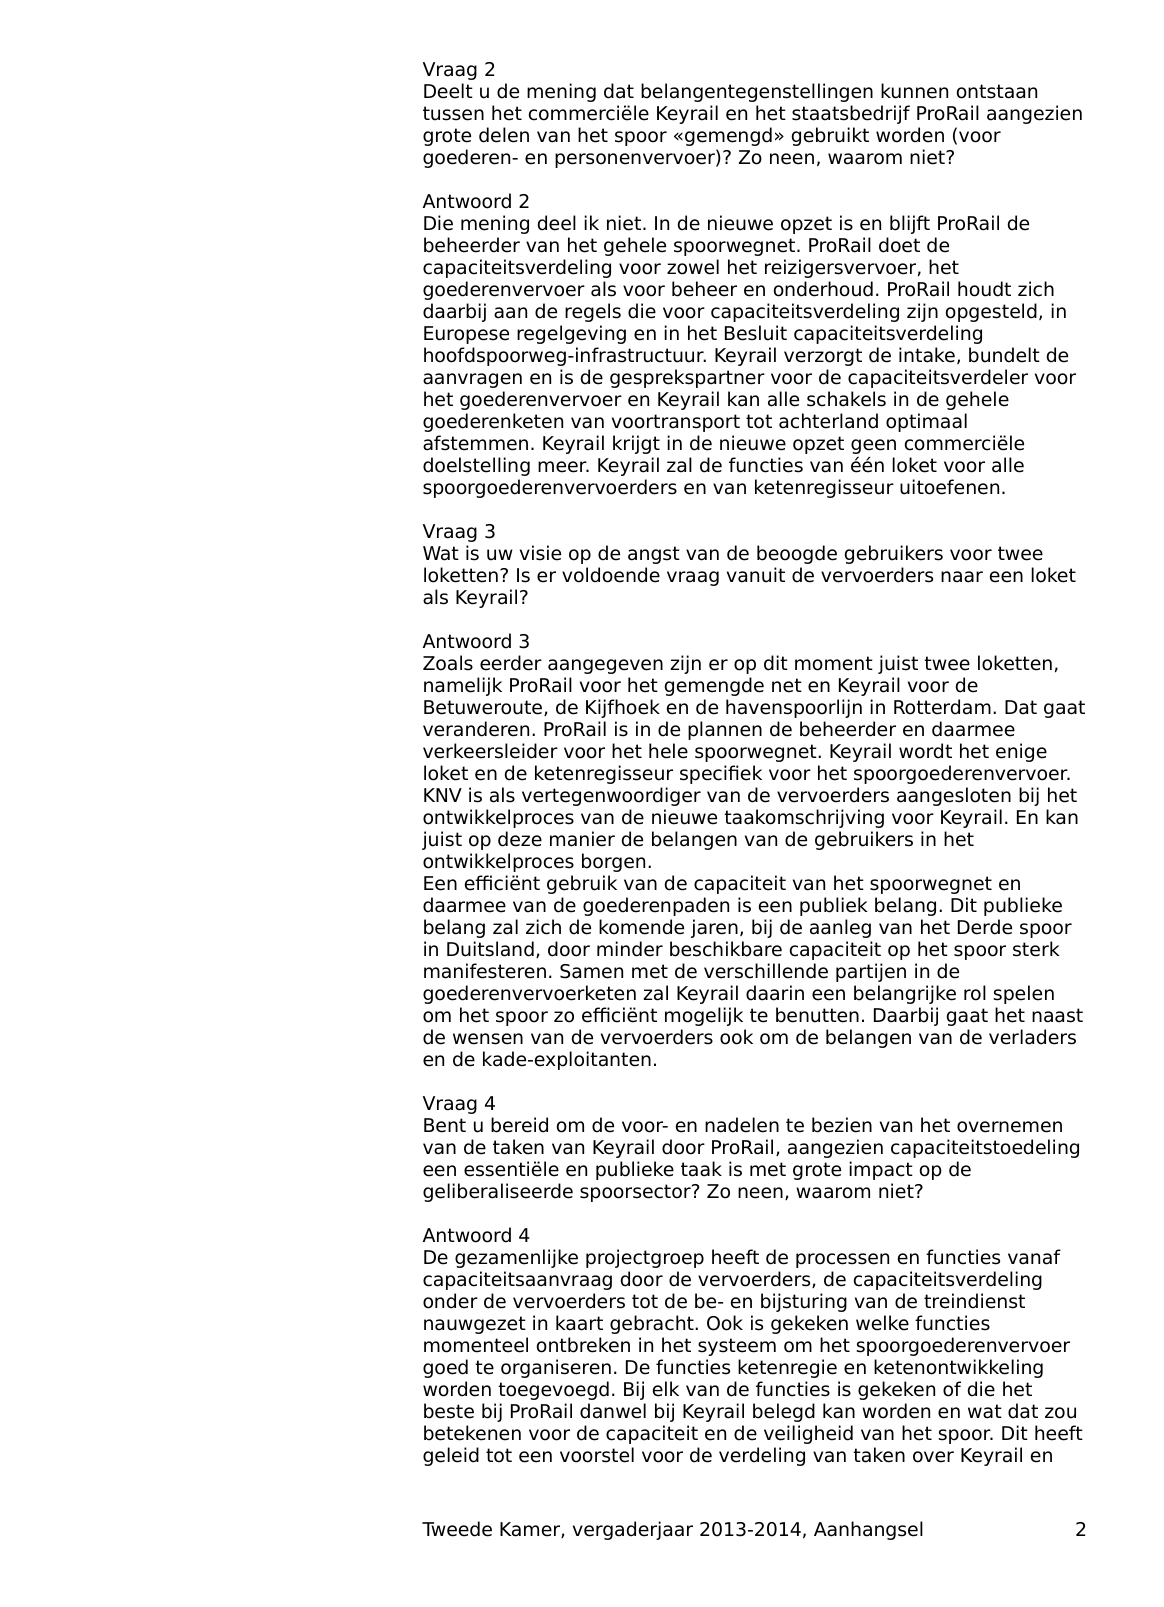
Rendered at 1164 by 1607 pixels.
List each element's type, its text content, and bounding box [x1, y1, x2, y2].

text Antwoord 3 [422, 631, 1087, 653]
text Vraag 4 [422, 1093, 1087, 1115]
text KNV is als vertegenwoordiger van de vervoerders aangesloten bij het ontwikkelproces van de nieuwe taakomschrijving voor Keyrail. En kan juist op deze manier de belangen van de gebruikers in het ontwikkelproces borgen. [422, 785, 1087, 873]
text Zoals eerder aangegeven zijn er op dit moment juist twee loketten, namelijk ProRail voor het gemengde net en Keyrail voor de Betuweroute, de Kijfhoek en de havenspoorlijn in Rotterdam. Dat gaat veranderen. ProRail is in de plannen de beheerder en daarmee verkeersleider voor het hele spoorwegnet. Keyrail wordt het enige loket en de ketenregisseur specifiek voor het spoorgoederenvervoer. [422, 653, 1087, 785]
text Bent u bereid om de voor- en nadelen te bezien van het overnemen van de taken van Keyrail door ProRail, aangezien capaciteitstoedeling een essentiële en publieke taak is met grote impact op de geliberaliseerde spoorsector? Zo neen, waarom niet? [422, 1115, 1087, 1203]
text Antwoord 2 [422, 191, 1087, 213]
text Antwoord 4 [422, 1225, 1087, 1247]
text Vraag 3 [422, 521, 1087, 543]
text Vraag 2 [422, 59, 1087, 81]
text Deelt u de mening dat belangentegenstellingen kunnen ontstaan tussen het commerciële Keyrail en het staatsbedrijf ProRail aangezien grote delen van het spoor «gemengd» gebruikt worden (voor goederen- en personenvervoer)? Zo neen, waarom niet? [422, 81, 1087, 169]
text Wat is uw visie op de angst van de beoogde gebruikers voor twee loketten? Is er voldoende vraag vanuit de vervoerders naar een loket als Keyrail? [422, 543, 1087, 609]
text De gezamenlijke projectgroep heeft de processen en functies vanaf capaciteitsaanvraag door de vervoerders, de capaciteitsverdeling onder de vervoerders tot de be- en bijsturing van de treindienst nauwgezet in kaart gebracht. Ook is gekeken welke functies momenteel ontbreken in het systeem om het spoorgoederenvervoer goed te organiseren. De functies ketenregie en ketenontwikkeling worden toegevoegd. Bij elk van de functies is gekeken of die het beste bij ProRail danwel bij Keyrail belegd kan worden en wat dat zou betekenen voor de capaciteit en de veiligheid van het spoor. Dit heeft geleid tot een voorstel voor de verdeling van taken over Keyrail en [422, 1247, 1087, 1467]
text Een efficiënt gebruik van de capaciteit van het spoorwegnet en daarmee van de goederenpaden is een publiek belang. Dit publieke belang zal zich de komende jaren, bij de aanleg van het Derde spoor in Duitsland, door minder beschikbare capaciteit op het spoor sterk manifesteren. Samen met de verschillende partijen in de goederenvervoerketen zal Keyrail daarin een belangrijke rol spelen om het spoor zo efficiënt mogelijk te benutten. Daarbij gaat het naast de wensen van de vervoerders ook om de belangen van de verladers en de kade-exploitanten. [422, 873, 1087, 1071]
text Die mening deel ik niet. In de nieuwe opzet is en blijft ProRail de beheerder van het gehele spoorwegnet. ProRail doet de capaciteitsverdeling voor zowel het reizigersvervoer, het goederenvervoer als voor beheer en onderhoud. ProRail houdt zich daarbij aan de regels die voor capaciteitsverdeling zijn opgesteld, in Europese regelgeving en in het Besluit capaciteitsverdeling hoofdspoorweg-infrastructuur. Keyrail verzorgt de intake, bundelt de aanvragen en is de gesprekspartner voor de capaciteitsverdeler voor het goederenvervoer en Keyrail kan alle schakels in de gehele goederenketen van voortransport tot achterland optimaal afstemmen. Keyrail krijgt in de nieuwe opzet geen commerciële doelstelling meer. Keyrail zal de functies van één loket voor alle spoorgoederenvervoerders en van ketenregisseur uitoefenen. [422, 213, 1087, 499]
